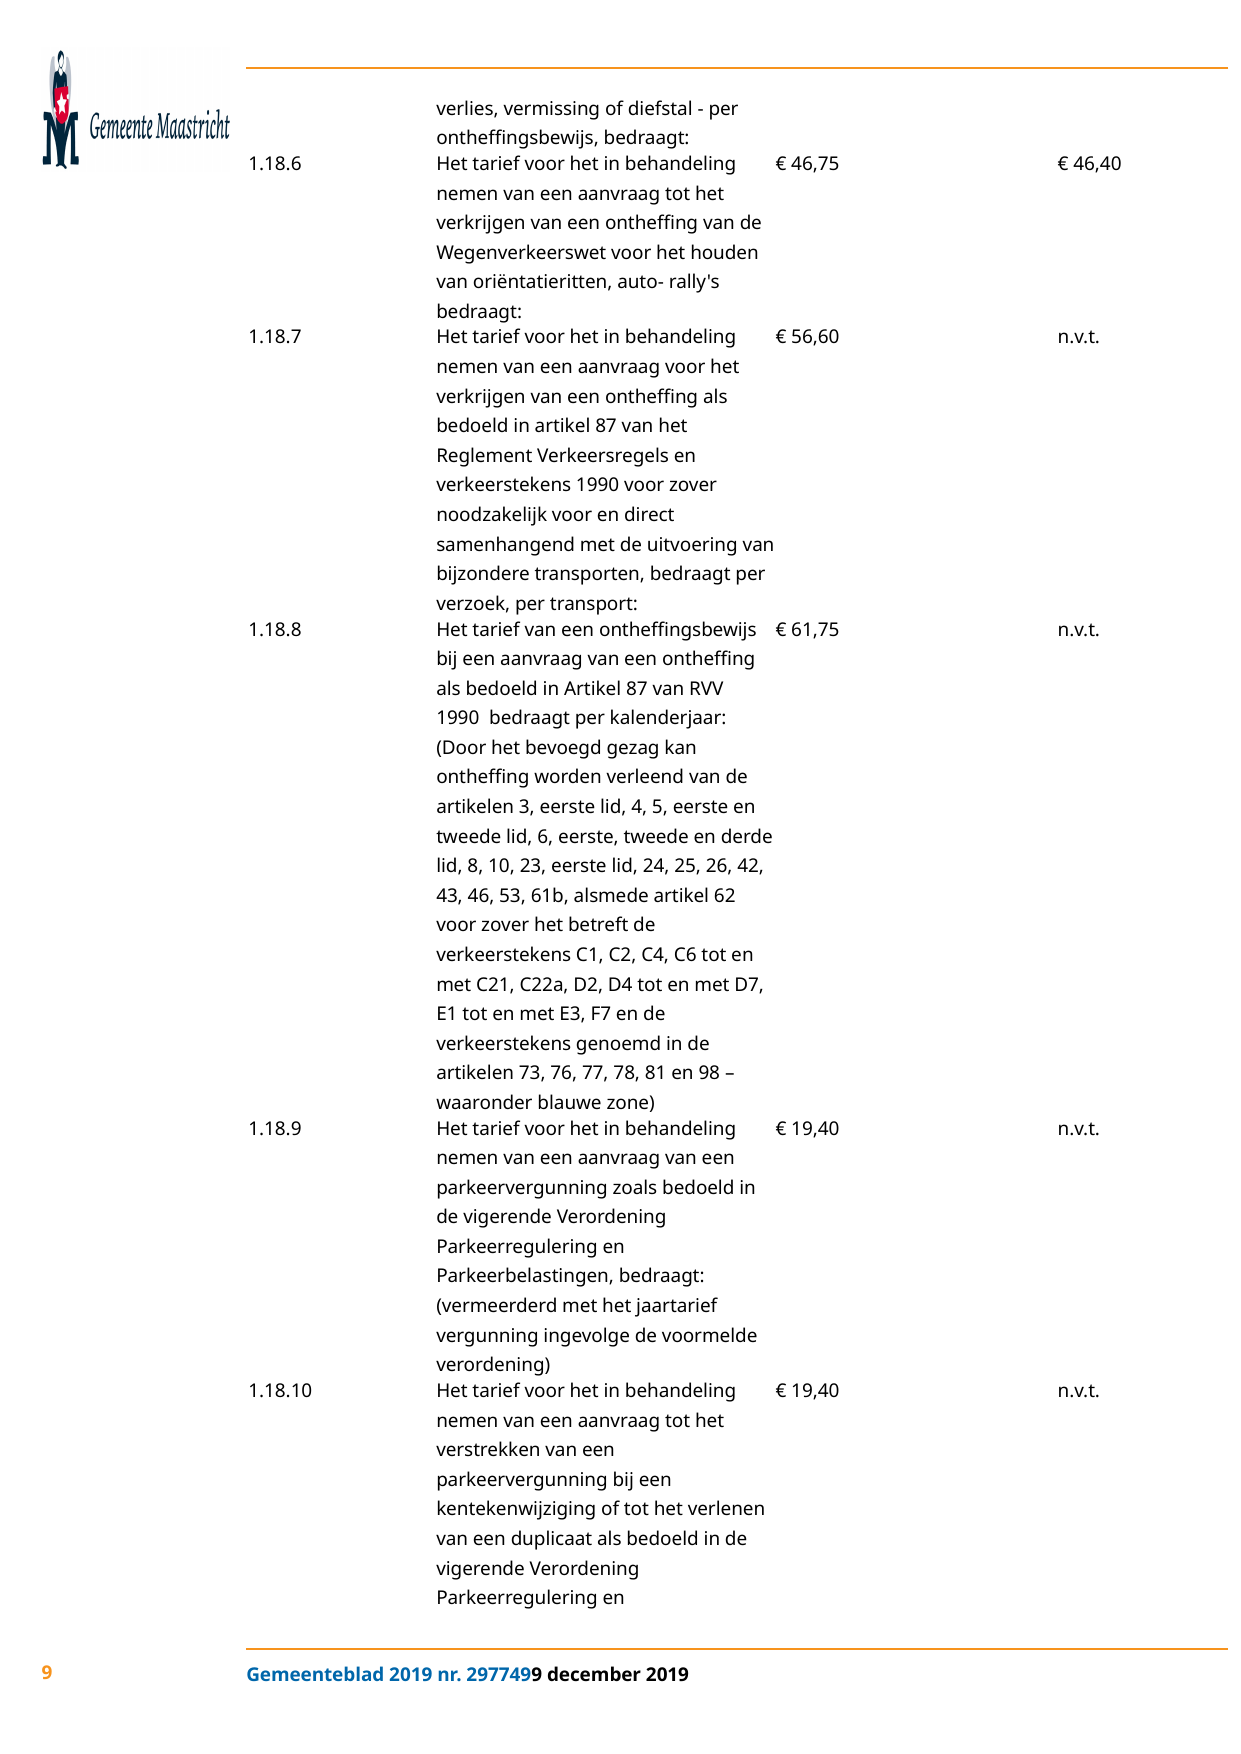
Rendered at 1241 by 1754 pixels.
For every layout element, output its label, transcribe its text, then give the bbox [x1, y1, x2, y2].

table_cell n.v.t. [1058, 1115, 1152, 1377]
table_cell Het tarief voor het in behandeling nemen van een aanvraag tot het verstrekken van een parkeervergunning bij een kentekenwijziging of tot het verlenen van een duplicaat als bedoeld in de vigerende Verordening Parkeerregulering en [436, 1377, 775, 1610]
table_cell € 19,40 [775, 1115, 1057, 1377]
table_cell Het tarief van een ontheffingsbewijs bij een aanvraag van een ontheffing als bedoeld in Artikel 87 van RVV 1990 bedraagt per kalenderjaar: (Door het bevoegd gezag kan ontheffing worden verleend van de artikelen 3, eerste lid, 4, 5, eerste en tweede lid, 6, eerste, tweede en derde lid, 8, 10, 23, eerste lid, 24, 25, 26, 42, 43, 46, 53, 61b, alsmede artikel 62 voor zover het betreft de verkeerstekens C1, C2, C4, C6 tot en met C21, C22a, D2, D4 tot en met D7, E1 tot en met E3, F7 en de verkeerstekens genoemd in de artikelen 73, 76, 77, 78, 81 en 98 – waaronder blauwe zone) [436, 616, 775, 1115]
table_cell 1.18.10 [248, 1377, 436, 1610]
table_cell Het tarief voor het in behandeling nemen van een aanvraag van een parkeervergunning zoals bedoeld in de vigerende Verordening Parkeerregulering en Parkeerbelastingen, bedraagt: (vermeerderd met het jaartarief vergunning ingevolge de voormelde verordening) [436, 1115, 775, 1377]
table_cell n.v.t. [1058, 1377, 1152, 1610]
table_cell Het tarief voor het in behandeling nemen van een aanvraag voor het verkrijgen van een ontheffing als bedoeld in artikel 87 van het Reglement Verkeersregels en verkeerstekens 1990 voor zover noodzakelijk voor en direct samenhangend met de uitvoering van bijzondere transporten, bedraagt per verzoek, per transport: [436, 324, 775, 616]
table_cell € 61,75 [775, 616, 1057, 1115]
table_cell 1.18.7 [248, 324, 436, 616]
table_cell € 46,40 [1058, 150, 1152, 324]
table_cell [1058, 95, 1152, 150]
table_cell 1.18.8 [248, 616, 436, 1115]
table_cell n.v.t. [1058, 324, 1152, 616]
table_cell 1.18.6 [248, 150, 436, 324]
table_cell 1.18.9 [248, 1115, 436, 1377]
table_cell n.v.t. [1058, 616, 1152, 1115]
table_cell [775, 95, 1057, 150]
table_cell € 19,40 [775, 1377, 1057, 1610]
table_cell [248, 95, 436, 150]
table_cell € 56,60 [775, 324, 1057, 616]
table_cell Het tarief voor het in behandeling nemen van een aanvraag tot het verkrijgen van een ontheffing van de Wegenverkeerswet voor het houden van oriëntatieritten, auto‑ rally's bedraagt: [436, 150, 775, 324]
table_cell verlies, vermissing of diefstal - per ontheffingsbewijs, bedraagt: [436, 95, 775, 150]
table_cell € 46,75 [775, 150, 1057, 324]
picture [41, 47, 231, 172]
